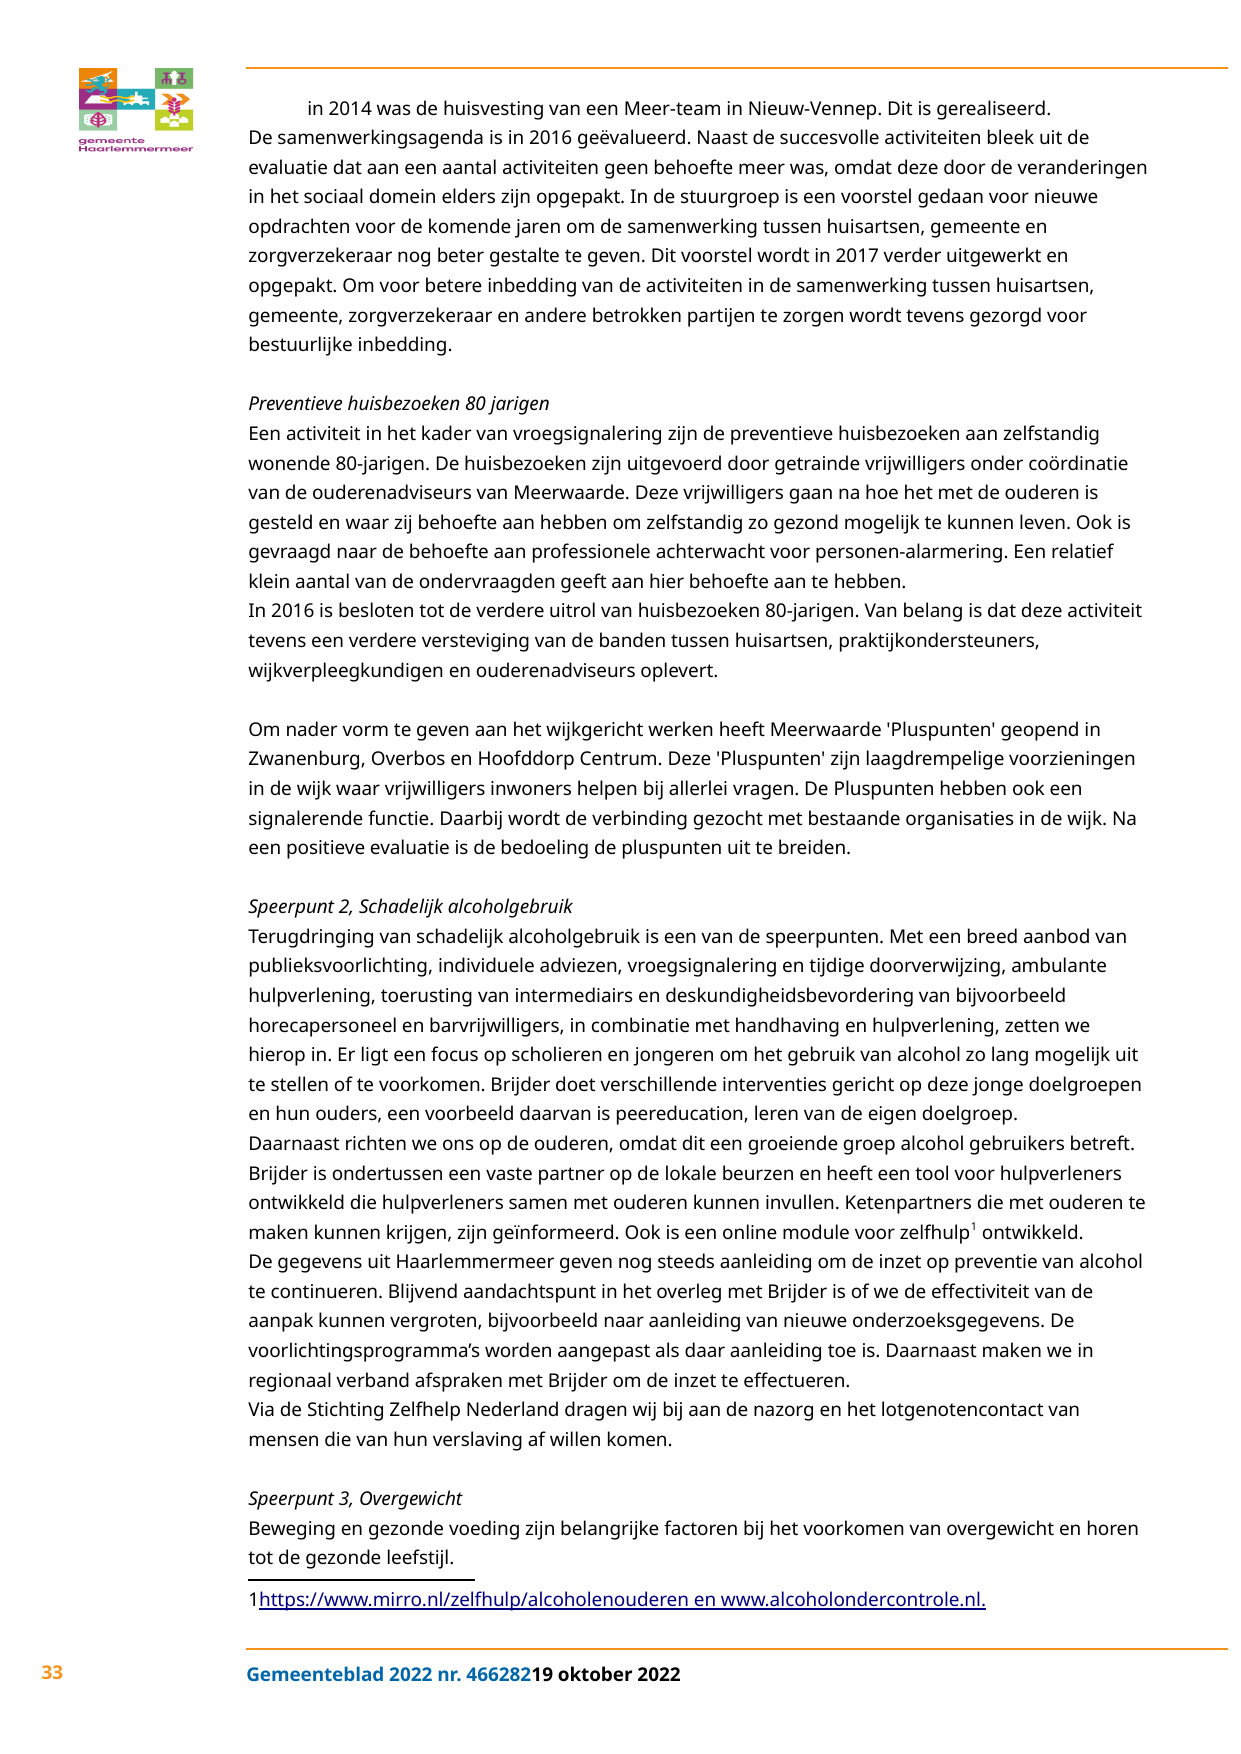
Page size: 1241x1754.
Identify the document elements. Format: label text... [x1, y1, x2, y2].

text Terugdringing van schadelijk alcoholgebruik is een van de speerpunten. Met een breed aanbod van publieksvoorlichting, individuele adviezen, vroegsignalering en tijdige doorverwijzing, ambulante hulpverlening, toerusting van intermediairs en deskundigheidsbevordering van bijvoorbeeld horecapersoneel en barvrijwilligers, in combinatie met handhaving en hulpverlening, zetten we hierop in. Er ligt een focus op scholieren en jongeren om het gebruik van alcohol zo lang mogelijk uit te stellen of te voorkomen. Brijder doet verschillende interventies gericht op deze jonge doelgroepen en hun ouders, een voorbeeld daarvan is peereducation, leren van de eigen doelgroep. [248, 923, 1152, 1126]
text In 2016 is besloten tot de verdere uitrol van huisbezoeken 80-jarigen. Van belang is dat deze activiteit tevens een verdere versteviging van de banden tussen huisartsen, praktijkondersteuners, wijkverpleegkundigen en ouderenadviseurs oplevert. [248, 598, 1152, 683]
text Om nader vorm te geven aan het wijkgericht werken heeft Meerwaarde 'Pluspunten' geopend in Zwanenburg, Overbos en Hoofddorp Centrum. Deze 'Pluspunten' zijn laagdrempelige voorzieningen in de wijk waar vrijwilligers inwoners helpen bij allerlei vragen. De Pluspunten hebben ook een signalerende functie. Daarbij wordt de verbinding gezocht met bestaande organisaties in de wijk. Na een positieve evaluatie is de bedoeling de pluspunten uit te breiden. [248, 716, 1152, 860]
text Via de Stichting Zelfhelp Nederland dragen wij bij aan de nazorg en het lotgenotencontact van mensen die van hun verslaving af willen komen. [248, 1396, 1152, 1452]
text De samenwerkingsagenda is in 2016 geëvalueerd. Naast de succesvolle activiteiten bleek uit de evaluatie dat aan een aantal activiteiten geen behoefte meer was, omdat deze door de veranderingen in het sociaal domein elders zijn opgepakt. In de stuurgroep is een voorstel gedaan voor nieuwe opdrachten voor de komende jaren om de samenwerking tussen huisartsen, gemeente en zorgverzekeraar nog beter gestalte te geven. Dit voorstel wordt in 2017 verder uitgewerkt en opgepakt. Om voor betere inbedding van de activiteiten in de samenwerking tussen huisartsen, gemeente, zorgverzekeraar en andere betrokken partijen te zorgen wordt tevens gezorgd voor bestuurlijke inbedding. [248, 124, 1152, 357]
text Speerpunt 3, Overgewicht [248, 1485, 1152, 1511]
text Beweging en gezonde voeding zijn belangrijke factoren bij het voorkomen van overgewicht en horen tot de gezonde leefstijl. [248, 1515, 1152, 1570]
text Speerpunt 2, Schadelijk alcoholgebruik [248, 893, 1152, 919]
picture [41, 47, 231, 172]
text https://www.mirro.nl/zelfhulp/alcoholenouderen en www.alcoholondercontrole.nl. [248, 1586, 1152, 1612]
list in 2014 was de huisvesting van een Meer-team in Nieuw-Vennep. Dit is gerealiseerd. [248, 95, 1152, 121]
text Daarnaast richten we ons op de ouderen, omdat dit een groeiende groep alcohol gebruikers betreft. Brijder is ondertussen een vaste partner op de lokale beurzen en heeft een tool voor hulpverleners ontwikkeld die hulpverleners samen met ouderen kunnen invullen. Ketenpartners die met ouderen te maken kunnen krijgen, zijn geïnformeerd. Ook is een online module voor zelfhulp ontwikkeld. [248, 1130, 1152, 1245]
text Een activiteit in het kader van vroegsignalering zijn de preventieve huisbezoeken aan zelfstandig wonende 80-jarigen. De huisbezoeken zijn uitgevoerd door getrainde vrijwilligers onder coördinatie van de ouderenadviseurs van Meerwaarde. Deze vrijwilligers gaan na hoe het met de ouderen is gesteld en waar zij behoefte aan hebben om zelfstandig zo gezond mogelijk te kunnen leven. Ook is gevraagd naar de behoefte aan professionele achterwacht voor personen-alarmering. Een relatief klein aantal van de ondervraagden geeft aan hier behoefte aan te hebben. [248, 420, 1152, 594]
text Preventieve huisbezoeken 80 jarigen [248, 391, 1152, 416]
text De gegevens uit Haarlemmermeer geven nog steeds aanleiding om de inzet op preventie van alcohol te continueren. Blijvend aandachtspunt in het overleg met Brijder is of we de effectiviteit van de aanpak kunnen vergroten, bijvoorbeeld naar aanleiding van nieuwe onderzoeksgegevens. De voorlichtingsprogramma’s worden aangepast als daar aanleiding toe is. Daarnaast maken we in regionaal verband afspraken met Brijder om de inzet te effectueren. [248, 1248, 1152, 1393]
